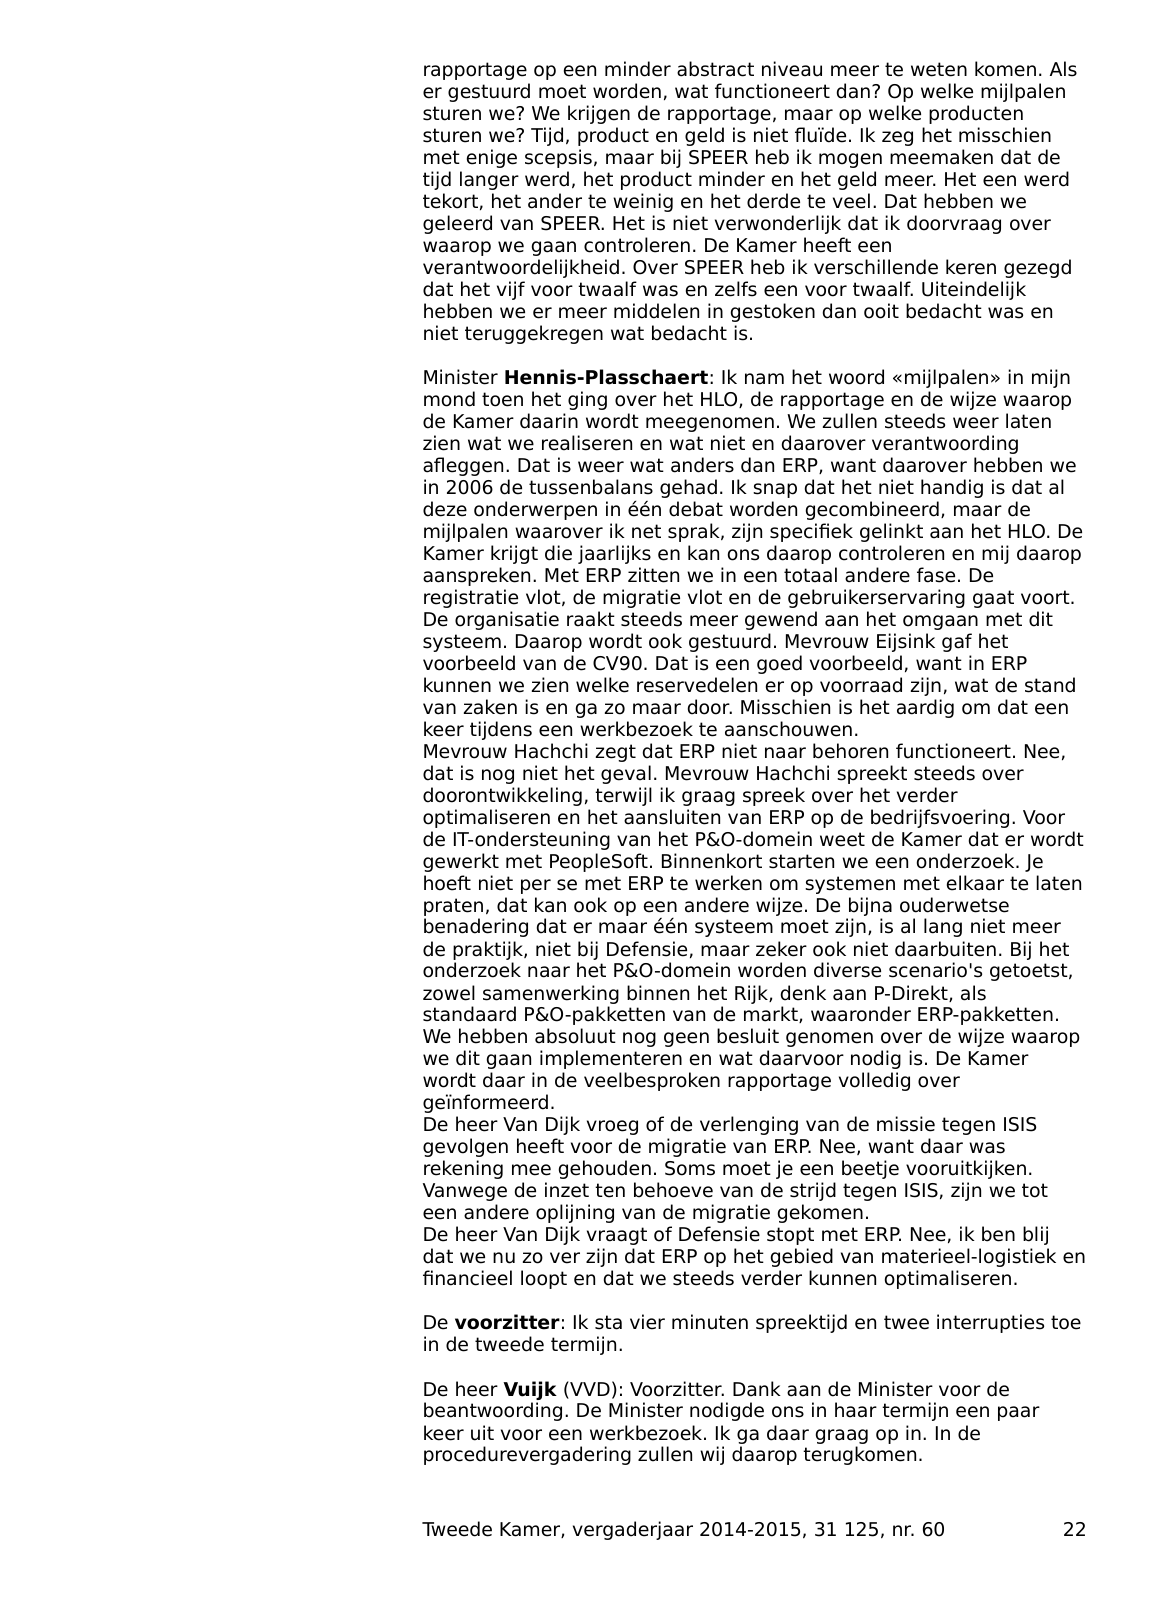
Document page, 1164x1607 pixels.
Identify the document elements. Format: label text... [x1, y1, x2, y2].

text Minister Hennis-Plasschaert: Ik nam het woord «mijlpalen» in mijn mond toen het ging over het HLO, de rapportage en de wijze waarop de Kamer daarin wordt meegenomen. We zullen steeds weer laten zien wat we realiseren en wat niet en daarover verantwoording afleggen. Dat is weer wat anders dan ERP, want daarover hebben we in 2006 de tussenbalans gehad. Ik snap dat het niet handig is dat al deze onderwerpen in één debat worden gecombineerd, maar de mijlpalen waarover ik net sprak, zijn specifiek gelinkt aan het HLO. De Kamer krijgt die jaarlijks en kan ons daarop controleren en mij daarop aanspreken. Met ERP zitten we in een totaal andere fase. De registratie vlot, de migratie vlot en de gebruikerservaring gaat voort. De organisatie raakt steeds meer gewend aan het omgaan met dit systeem. Daarop wordt ook gestuurd. Mevrouw Eijsink gaf het voorbeeld van de CV90. Dat is een goed voorbeeld, want in ERP kunnen we zien welke reservedelen er op voorraad zijn, wat de stand van zaken is en ga zo maar door. Misschien is het aardig om dat een keer tijdens een werkbezoek te aanschouwen. [422, 367, 1087, 741]
text rapportage op een minder abstract niveau meer te weten komen. Als er gestuurd moet worden, wat functioneert dan? Op welke mijlpalen sturen we? We krijgen de rapportage, maar op welke producten sturen we? Tijd, product en geld is niet fluïde. Ik zeg het misschien met enige scepsis, maar bij SPEER heb ik mogen meemaken dat de tijd langer werd, het product minder en het geld meer. Het een werd tekort, het ander te weinig en het derde te veel. Dat hebben we geleerd van SPEER. Het is niet verwonderlijk dat ik doorvraag over waarop we gaan controleren. De Kamer heeft een verantwoordelijkheid. Over SPEER heb ik verschillende keren gezegd dat het vijf voor twaalf was en zelfs een voor twaalf. Uiteindelijk hebben we er meer middelen in gestoken dan ooit bedacht was en niet teruggekregen wat bedacht is. [422, 59, 1087, 345]
text De heer Vuijk (VVD): Voorzitter. Dank aan de Minister voor de beantwoording. De Minister nodigde ons in haar termijn een paar keer uit voor een werkbezoek. Ik ga daar graag op in. In de procedurevergadering zullen wij daarop terugkomen. [422, 1378, 1087, 1466]
text De voorzitter: Ik sta vier minuten spreektijd en twee interrupties toe in de tweede termijn. [422, 1312, 1087, 1356]
text Mevrouw Hachchi zegt dat ERP niet naar behoren functioneert. Nee, dat is nog niet het geval. Mevrouw Hachchi spreekt steeds over doorontwikkeling, terwijl ik graag spreek over het verder optimaliseren en het aansluiten van ERP op de bedrijfsvoering. Voor de IT-ondersteuning van het P&O-domein weet de Kamer dat er wordt gewerkt met PeopleSoft. Binnenkort starten we een onderzoek. Je hoeft niet per se met ERP te werken om systemen met elkaar te laten praten, dat kan ook op een andere wijze. De bijna ouderwetse benadering dat er maar één systeem moet zijn, is al lang niet meer de praktijk, niet bij Defensie, maar zeker ook niet daarbuiten. Bij het onderzoek naar het P&O-domein worden diverse scenario's getoetst, zowel samenwerking binnen het Rijk, denk aan P-Direkt, als standaard P&O-pakketten van de markt, waaronder ERP-pakketten. We hebben absoluut nog geen besluit genomen over de wijze waarop we dit gaan implementeren en wat daarvoor nodig is. De Kamer wordt daar in de veelbesproken rapportage volledig over geïnformeerd. [422, 741, 1087, 1114]
text De heer Van Dijk vroeg of de verlenging van de missie tegen ISIS gevolgen heeft voor de migratie van ERP. Nee, want daar was rekening mee gehouden. Soms moet je een beetje vooruitkijken. Vanwege de inzet ten behoeve van de strijd tegen ISIS, zijn we tot een andere oplijning van de migratie gekomen. [422, 1114, 1087, 1224]
text De heer Van Dijk vraagt of Defensie stopt met ERP. Nee, ik ben blij dat we nu zo ver zijn dat ERP op het gebied van materieel-logistiek en financieel loopt en dat we steeds verder kunnen optimaliseren. [422, 1224, 1087, 1290]
